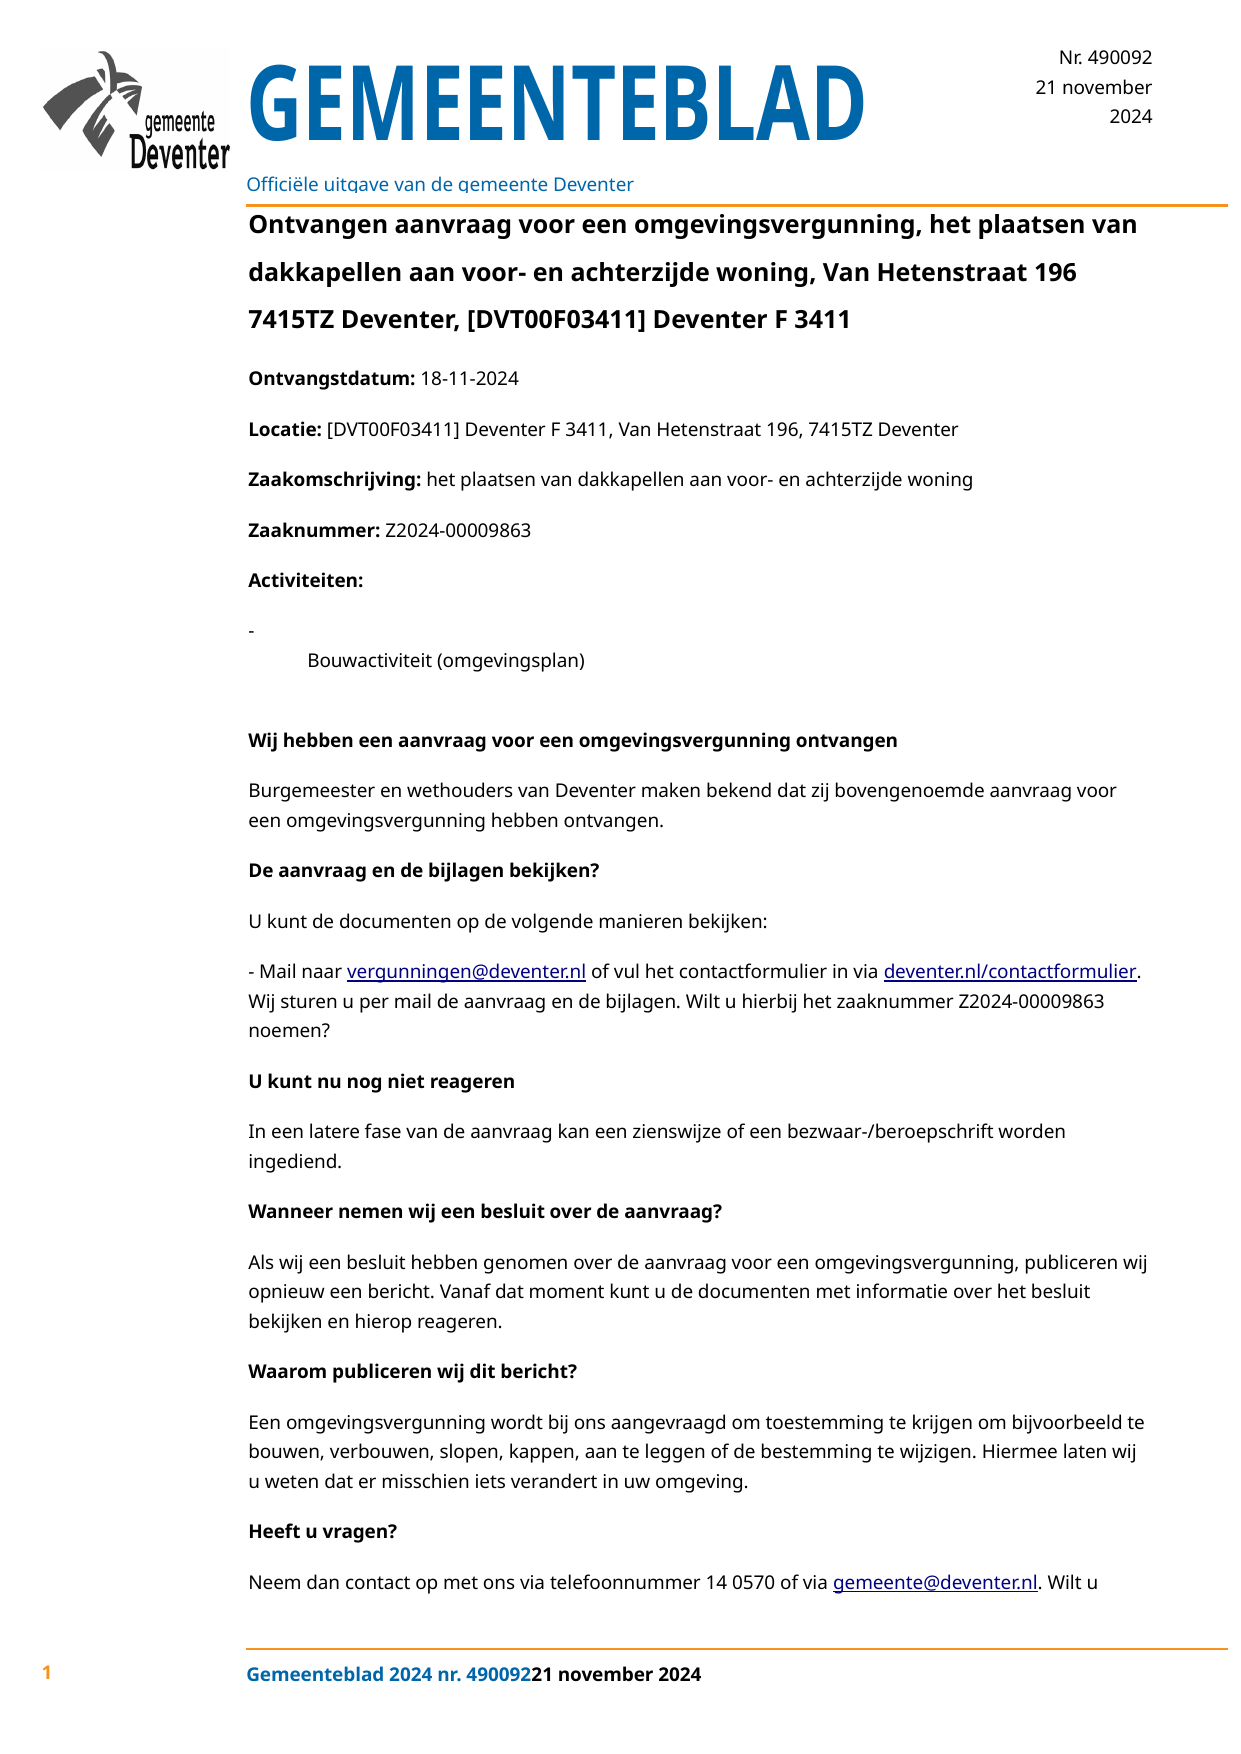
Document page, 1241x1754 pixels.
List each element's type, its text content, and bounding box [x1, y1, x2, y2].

text Activiteiten: [248, 567, 1152, 593]
text Ontvangen aanvraag voor een omgevingsvergunning, het plaatsen van dakkapellen aan voor- en achterzijde woning, Van Hetenstraat 196 7415TZ Deventer, [DVT00F03411] Deventer F 3411 [248, 207, 1152, 336]
text De aanvraag en de bijlagen bekijken? [248, 858, 1152, 883]
text Wij hebben een aanvraag voor een omgevingsvergunning ontvangen [248, 727, 1152, 753]
text Een omgevingsvergunning wordt bij ons aangevraagd om toestemming te krijgen om bijvoorbeeld te bouwen, verbouwen, slopen, kappen, aan te leggen of de bestemming te wijzigen. Hiermee laten wij u weten dat er misschien iets verandert in uw omgeving. [248, 1409, 1152, 1494]
text Als wij een besluit hebben genomen over de aanvraag voor een omgevingsvergunning, publiceren wij opnieuw een bericht. Vanaf dat moment kunt u de documenten met informatie over het besluit bekijken en hierop reageren. [248, 1249, 1152, 1334]
text Heeft u vragen? [248, 1518, 1152, 1544]
text Wanneer nemen wij een besluit over de aanvraag? [248, 1198, 1152, 1224]
text Waarom publiceren wij dit bericht? [248, 1358, 1152, 1384]
text Locatie: [DVT00F03411] Deventer F 3411, Van Hetenstraat 196, 7415TZ Deventer [248, 416, 1152, 442]
text U kunt nu nog niet reageren [248, 1068, 1152, 1094]
text Zaakomschrijving: het plaatsen van dakkapellen aan voor- en achterzijde woning [248, 466, 1152, 492]
text Burgemeester en wethouders van Deventer maken bekend dat zij bovengenoemde aanvraag voor een omgevingsvergunning hebben ontvangen. [248, 778, 1152, 833]
text Zaaknummer: Z2024-00009863 [248, 517, 1152, 542]
text In een latere fase van de aanvraag kan een zienswijze of een bezwaar-/beroepschrift worden ingediend. [248, 1118, 1152, 1174]
picture [41, 47, 231, 172]
text Neem dan contact op met ons via telefoonnummer 14 0570 of via gemeente@deventer.nl. Wilt u [248, 1569, 1152, 1594]
text U kunt de documenten op de volgende manieren bekijken: [248, 908, 1152, 934]
text - Mail naar vergunningen@deventer.nl of vul het contactformulier in via deventer.nl/contactformulier. Wij sturen u per mail de aanvraag en de bijlagen. Wilt u hierbij het zaaknummer Z2024-00009863 noemen? [248, 958, 1152, 1043]
text Ontvangstdatum: 18-11-2024 [248, 366, 1152, 391]
list Bouwactiviteit (omgevingsplan) [248, 647, 1152, 673]
